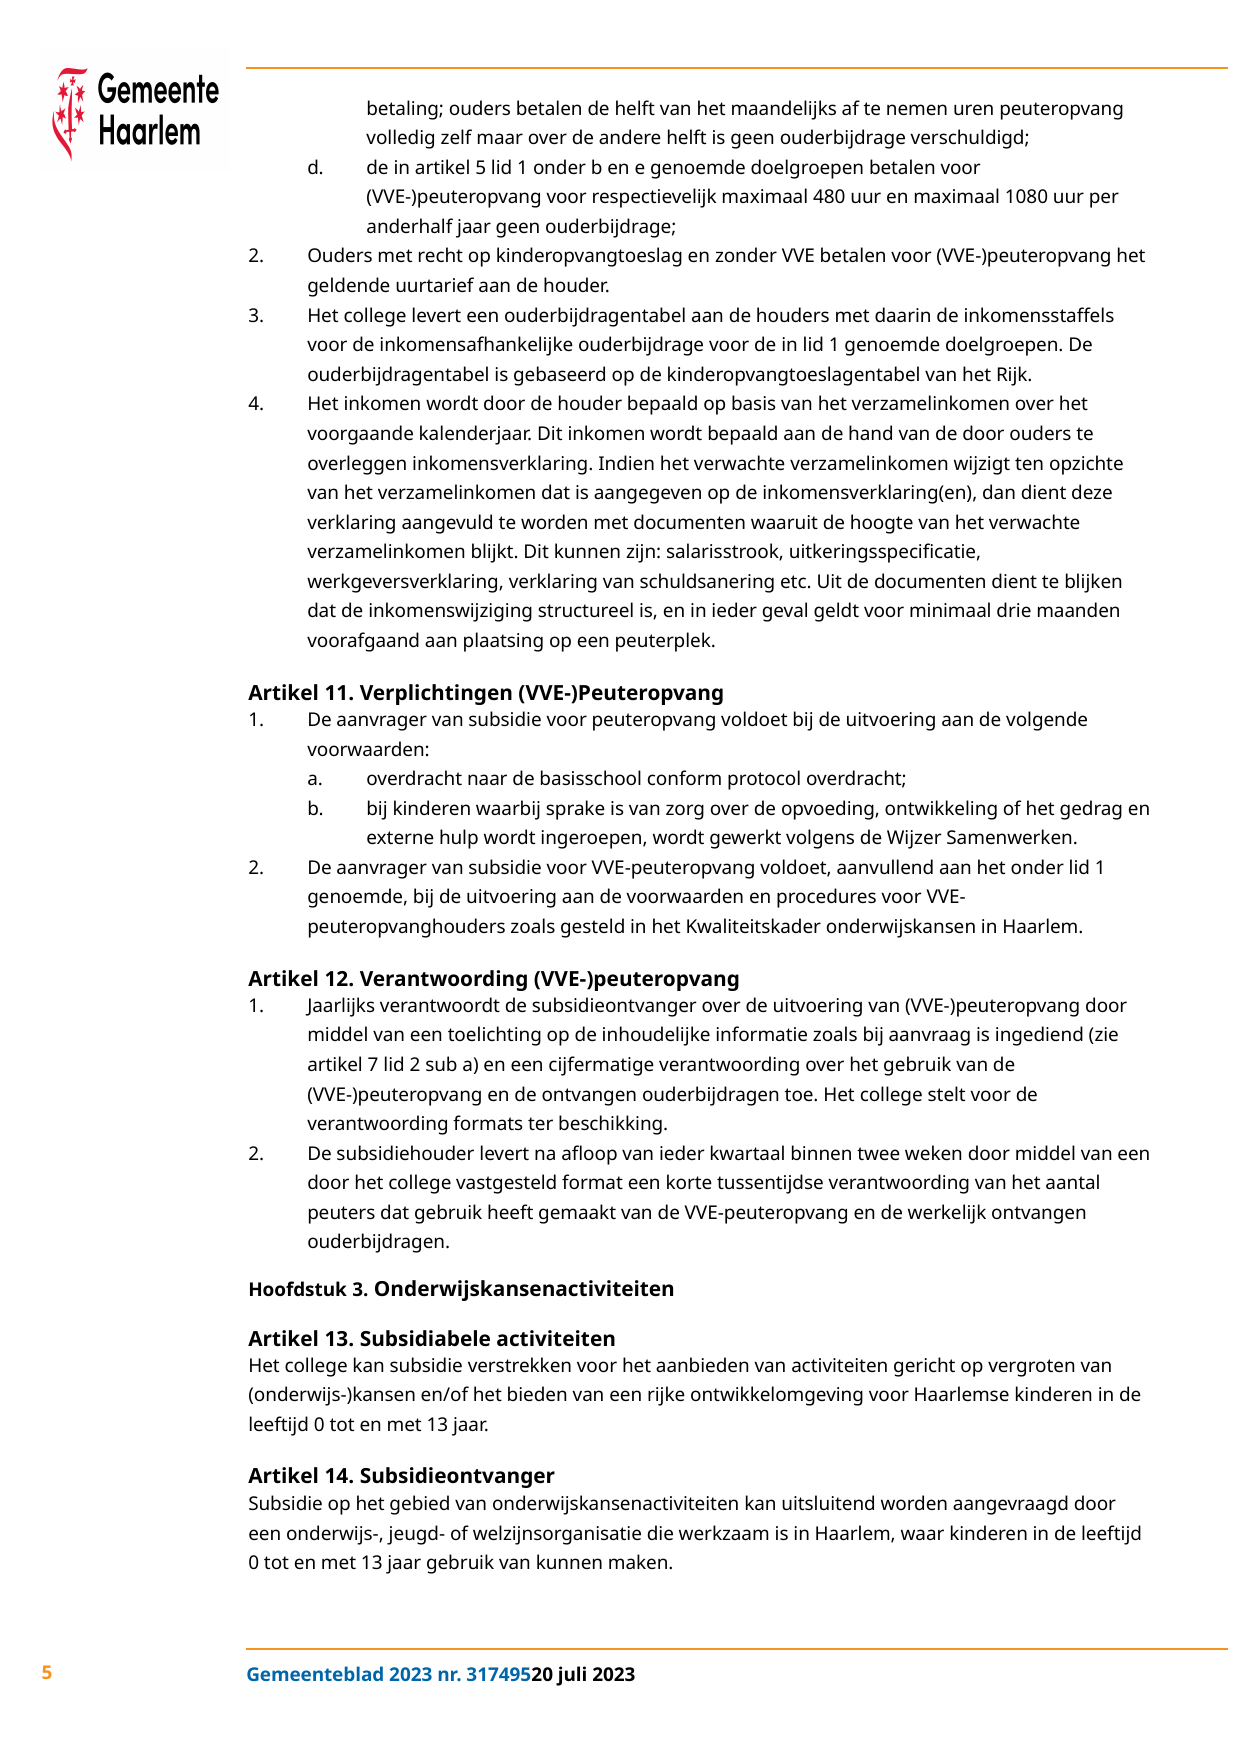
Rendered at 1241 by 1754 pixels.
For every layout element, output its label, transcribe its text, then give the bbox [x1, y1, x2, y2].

list De aanvrager van subsidie voor VVE-peuteropvang voldoet, aanvullend aan het onder lid 1 genoemde, bij de uitvoering aan de voorwaarden en procedures voor VVE-peuteropvanghouders zoals gesteld in het Kwaliteitskader onderwijskansen in Haarlem. [248, 854, 1152, 939]
text Het college kan subsidie verstrekken voor het aanbieden van activiteiten gericht op vergroten van (onderwijs-)kansen en/of het bieden van een rijke ontwikkelomgeving voor Haarlemse kinderen in de leeftijd 0 tot en met 13 jaar. [248, 1352, 1152, 1437]
text Artikel 11. Verplichtingen (VVE-)Peuteropvang [248, 678, 1152, 706]
list overdracht naar de basisschool conform protocol overdracht; [307, 765, 1152, 791]
list de in artikel 5 lid 1 onder b en e genoemde doelgroepen betalen voor (VVE-)peuteropvang voor respectievelijk maximaal 480 uur en maximaal 1080 uur per anderhalf jaar geen ouderbijdrage; [307, 154, 1152, 239]
list Jaarlijks verantwoordt de subsidieontvanger over de uitvoering van (VVE-)peuteropvang door middel van een toelichting op de inhoudelijke informatie zoals bij aanvraag is ingediend (zie artikel 7 lid 2 sub a) en een cijfermatige verantwoording over het gebruik van de (VVE-)peuteropvang en de ontvangen ouderbijdragen toe. Het college stelt voor de verantwoording formats ter beschikking. [248, 992, 1152, 1136]
list Ouders met recht op kinderopvangtoeslag en zonder VVE betalen voor (VVE-)peuteropvang het geldende uurtarief aan de houder. [248, 243, 1152, 298]
list bij kinderen waarbij sprake is van zorg over de opvoeding, ontwikkeling of het gedrag en externe hulp wordt ingeroepen, wordt gewerkt volgens de Wijzer Samenwerken. [307, 795, 1152, 850]
picture [41, 47, 231, 172]
list De aanvrager van subsidie voor peuteropvang voldoet bij de uitvoering aan de volgende voorwaarden: [248, 706, 1152, 761]
text Hoofdstuk 3. Onderwijskansenactiviteiten [248, 1274, 1152, 1303]
text Artikel 12. Verantwoording (VVE-)peuteropvang [248, 964, 1152, 992]
list betaling; ouders betalen de helft van het maandelijks af te nemen uren peuteropvang volledig zelf maar over de andere helft is geen ouderbijdrage verschuldigd; [307, 95, 1152, 150]
list De subsidiehouder levert na afloop van ieder kwartaal binnen twee weken door middel van een door het college vastgesteld format een korte tussentijdse verantwoording van het aantal peuters dat gebruik heeft gemaakt van de VVE-peuteropvang en de werkelijk ontvangen ouderbijdragen. [248, 1140, 1152, 1254]
text Artikel 13. Subsidiabele activiteiten [248, 1324, 1152, 1352]
text Subsidie op het gebied van onderwijskansenactiviteiten kan uitsluitend worden aangevraagd door een onderwijs-, jeugd- of welzijnsorganisatie die werkzaam is in Haarlem, waar kinderen in de leeftijd 0 tot en met 13 jaar gebruik van kunnen maken. [248, 1490, 1152, 1575]
list Het inkomen wordt door de houder bepaald op basis van het verzamelinkomen over het voorgaande kalenderjaar. Dit inkomen wordt bepaald aan de hand van de door ouders te overleggen inkomensverklaring. Indien het verwachte verzamelinkomen wijzigt ten opzichte van het verzamelinkomen dat is aangegeven op de inkomensverklaring(en), dan dient deze verklaring aangevuld te worden met documenten waaruit de hoogte van het verwachte verzamelinkomen blijkt. Dit kunnen zijn: salarisstrook, uitkeringsspecificatie, werkgeversverklaring, verklaring van schuldsanering etc. Uit de documenten dient te blijken dat de inkomenswijziging structureel is, en in ieder geval geldt voor minimaal drie maanden voorafgaand aan plaatsing op een peuterplek. [248, 391, 1152, 653]
text Artikel 14. Subsidieontvanger [248, 1462, 1152, 1490]
list Het college levert een ouderbijdragentabel aan de houders met daarin de inkomensstaffels voor de inkomensafhankelijke ouderbijdrage voor de in lid 1 genoemde doelgroepen. De ouderbijdragentabel is gebaseerd op de kinderopvangtoeslagentabel van het Rijk. [248, 302, 1152, 387]
